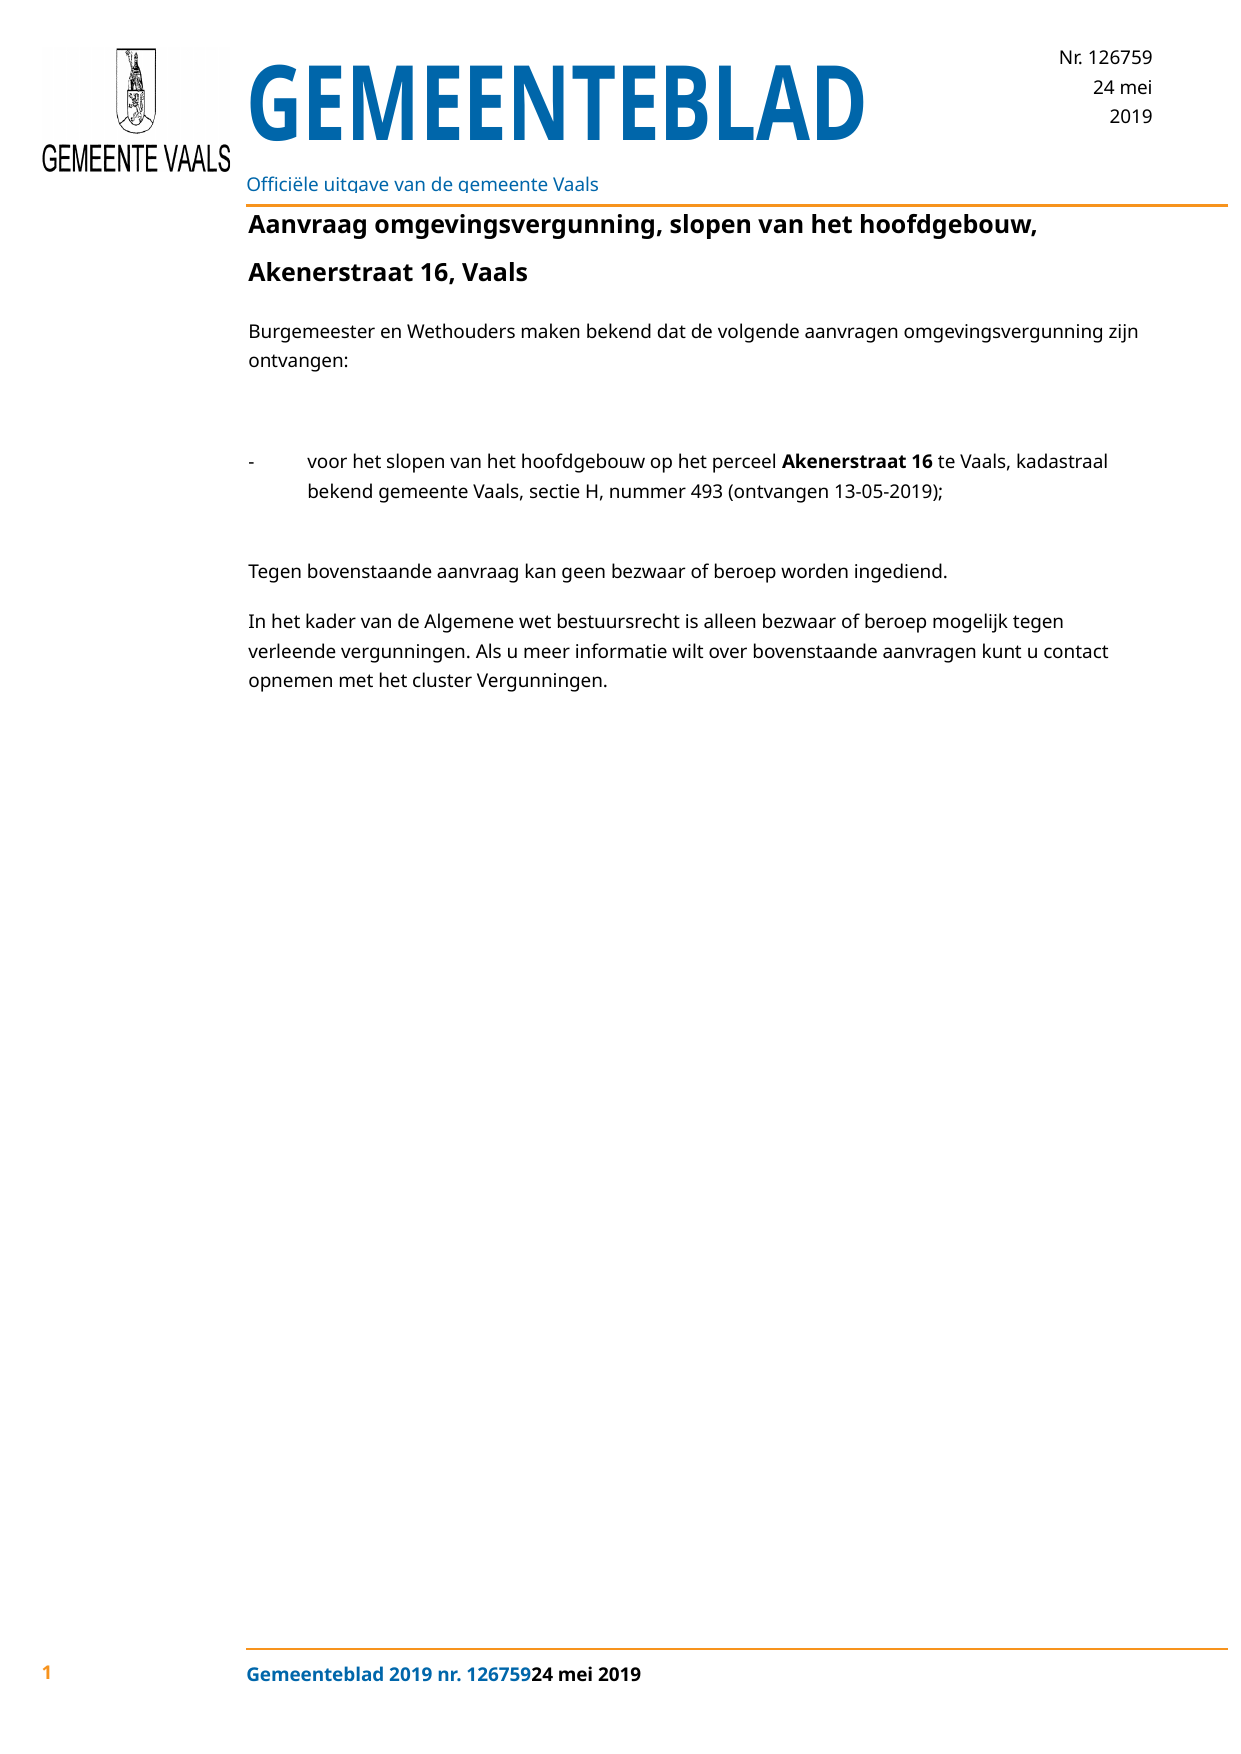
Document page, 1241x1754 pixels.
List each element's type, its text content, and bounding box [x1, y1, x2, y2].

text Tegen bovenstaande aanvraag kan geen bezwaar of beroep worden ingediend. [248, 558, 1152, 584]
text Aanvraag omgevingsvergunning, slopen van het hoofdgebouw, Akenerstraat 16, Vaals [248, 207, 1152, 288]
text Burgemeester en Wethouders maken bekend dat de volgende aanvragen omgevingsvergunning zijn ontvangen: [248, 318, 1152, 373]
list voor het slopen van het hoofdgebouw op het perceel Akenerstraat 16 te Vaals, kadastraal bekend gemeente Vaals, sectie H, nummer 493 (ontvangen 13-05-2019); [248, 448, 1152, 504]
text In het kader van de Algemene wet bestuursrecht is alleen bezwaar of beroep mogelijk tegen verleende vergunningen. Als u meer informatie wilt over bovenstaande aanvragen kunt u contact opnemen met het cluster Vergunningen. [248, 608, 1152, 693]
picture [41, 47, 231, 172]
